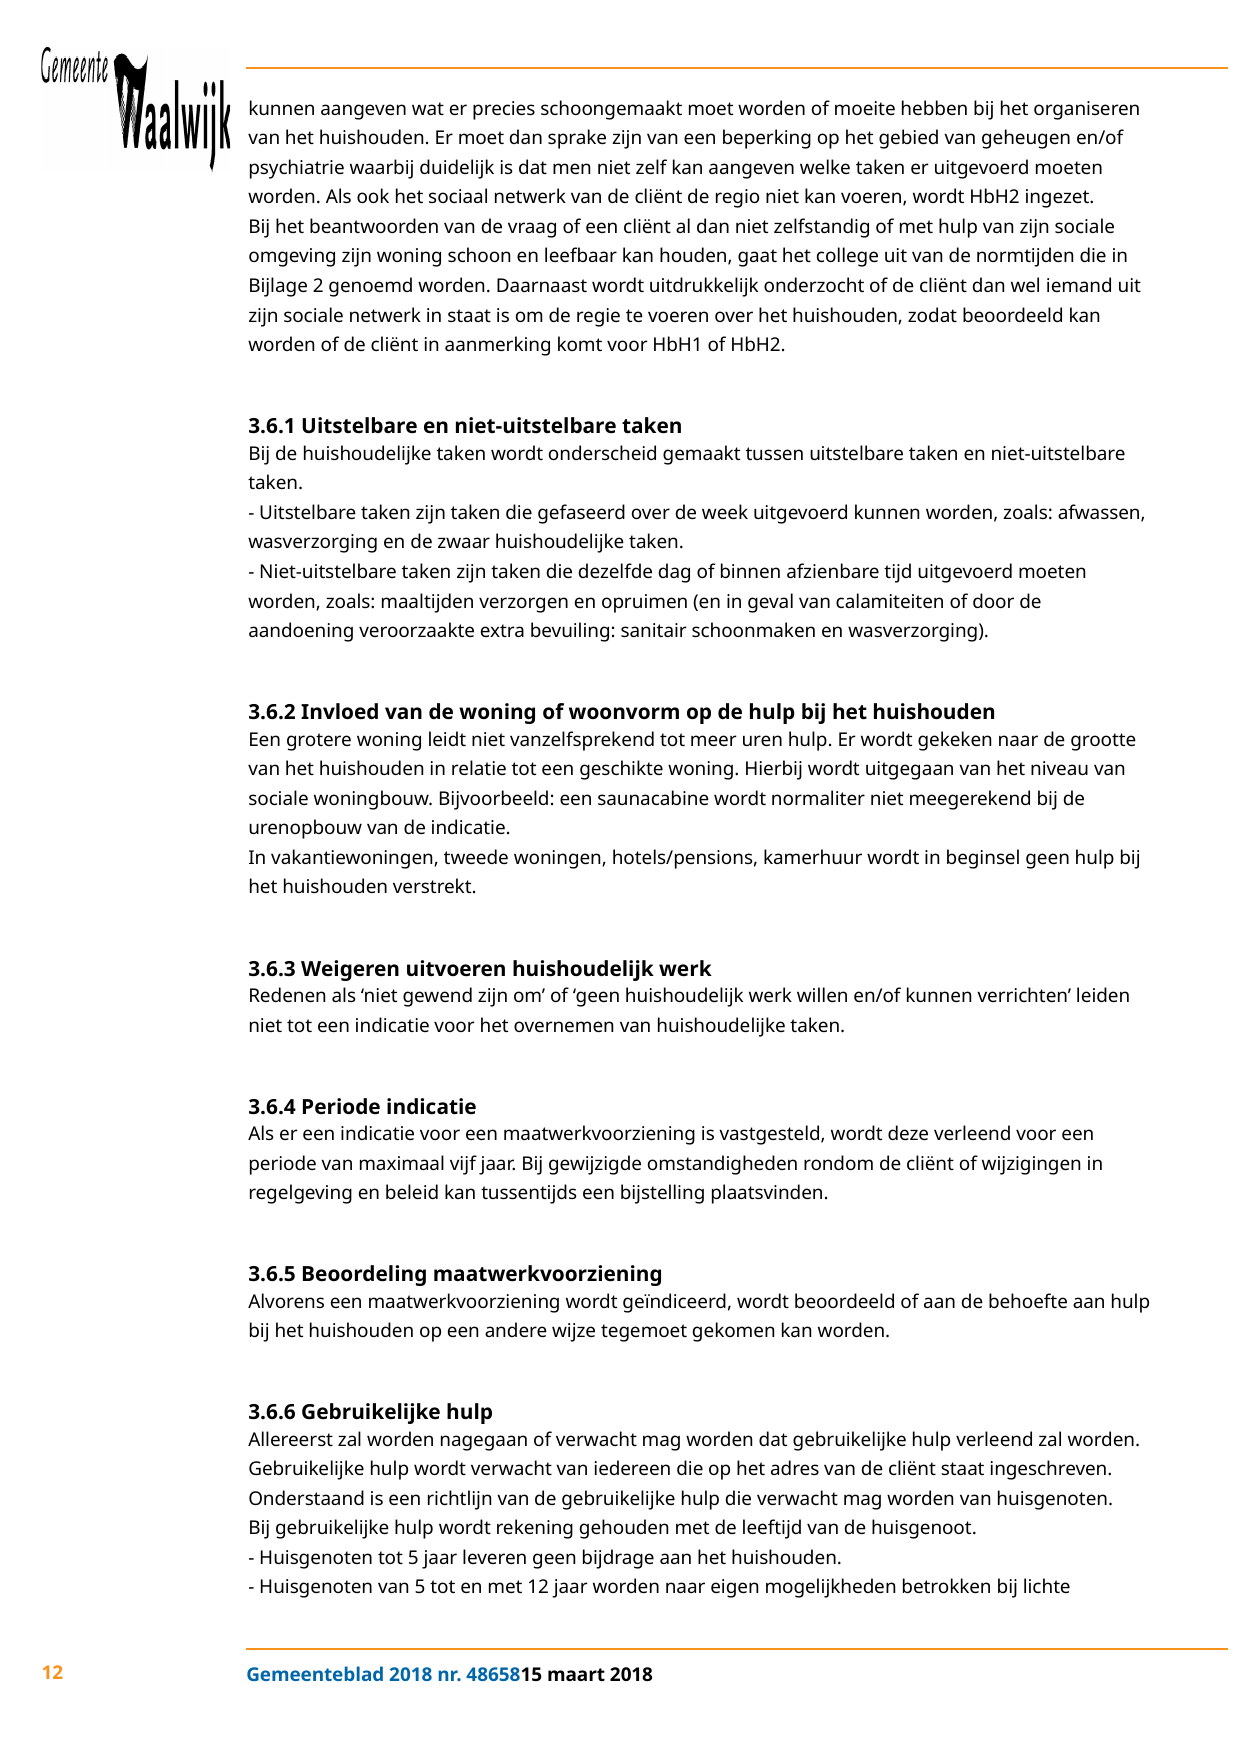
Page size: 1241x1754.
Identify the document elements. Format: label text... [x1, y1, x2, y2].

text In vakantiewoningen, tweede woningen, hotels/pensions, kamerhuur wordt in beginsel geen hulp bij het huishouden verstrekt. [248, 844, 1152, 899]
text 3.6.5 Beoordeling maatwerkvoorziening [248, 1259, 1152, 1288]
text Alvorens een maatwerkvoorziening wordt geïndiceerd, wordt beoordeeld of aan de behoefte aan hulp bij het huishouden op een andere wijze tegemoet gekomen kan worden. [248, 1288, 1152, 1343]
text 3.6.1 Uitstelbare en niet-uitstelbare taken [248, 411, 1152, 440]
text Allereerst zal worden nagegaan of verwacht mag worden dat gebruikelijke hulp verleend zal worden. Gebruikelijke hulp wordt verwacht van iedereen die op het adres van de cliënt staat ingeschreven. Onderstaand is een richtlijn van de gebruikelijke hulp die verwacht mag worden van huisgenoten. [248, 1426, 1152, 1511]
text kunnen aangeven wat er precies schoongemaakt moet worden of moeite hebben bij het organiseren van het huishouden. Er moet dan sprake zijn van een beperking op het gebied van geheugen en/of psychiatrie waarbij duidelijk is dat men niet zelf kan aangeven welke taken er uitgevoerd moeten worden. Als ook het sociaal netwerk van de cliënt de regio niet kan voeren, wordt HbH2 ingezet. [248, 95, 1152, 209]
text - Huisgenoten tot 5 jaar leveren geen bijdrage aan het huishouden. [248, 1544, 1152, 1570]
text Redenen als ‘niet gewend zijn om’ of ‘geen huishoudelijk werk willen en/of kunnen verrichten’ leiden niet tot een indicatie voor het overnemen van huishoudelijke taken. [248, 982, 1152, 1037]
text Een grotere woning leidt niet vanzelfsprekend tot meer uren hulp. Er wordt gekeken naar de grootte van het huishouden in relatie tot een geschikte woning. Hierbij wordt uitgegaan van het niveau van sociale woningbouw. Bijvoorbeeld: een saunacabine wordt normaliter niet meegerekend bij de urenopbouw van de indicatie. [248, 726, 1152, 840]
text Als er een indicatie voor een maatwerkvoorziening is vastgesteld, wordt deze verleend voor een periode van maximaal vijf jaar. Bij gewijzigde omstandigheden rondom de cliënt of wijzigingen in regelgeving en beleid kan tussentijds een bijstelling plaatsvinden. [248, 1120, 1152, 1205]
text Bij het beantwoorden van de vraag of een cliënt al dan niet zelfstandig of met hulp van zijn sociale omgeving zijn woning schoon en leefbaar kan houden, gaat het college uit van de normtijden die in Bijlage 2 genoemd worden. Daarnaast wordt uitdrukkelijk onderzocht of de cliënt dan wel iemand uit zijn sociale netwerk in staat is om de regie te voeren over het huishouden, zodat beoordeeld kan worden of de cliënt in aanmerking komt voor HbH1 of HbH2. [248, 213, 1152, 357]
text - Huisgenoten van 5 tot en met 12 jaar worden naar eigen mogelijkheden betrokken bij lichte [248, 1574, 1152, 1599]
text 3.6.2 Invloed van de woning of woonvorm op de hulp bij het huishouden [248, 697, 1152, 726]
text 3.6.3 Weigeren uitvoeren huishoudelijk werk [248, 954, 1152, 982]
text Bij gebruikelijke hulp wordt rekening gehouden met de leeftijd van de huisgenoot. [248, 1514, 1152, 1540]
picture [41, 47, 231, 172]
text 3.6.6 Gebruikelijke hulp [248, 1397, 1152, 1426]
text 3.6.4 Periode indicatie [248, 1092, 1152, 1120]
text Bij de huishoudelijke taken wordt onderscheid gemaakt tussen uitstelbare taken en niet-uitstelbare taken. [248, 440, 1152, 495]
text - Niet-uitstelbare taken zijn taken die dezelfde dag of binnen afzienbare tijd uitgevoerd moeten worden, zoals: maaltijden verzorgen en opruimen (en in geval van calamiteiten of door de aandoening veroorzaakte extra bevuiling: sanitair schoonmaken en wasverzorging). [248, 558, 1152, 643]
text - Uitstelbare taken zijn taken die gefaseerd over de week uitgevoerd kunnen worden, zoals: afwassen, wasverzorging en de zwaar huishoudelijke taken. [248, 499, 1152, 554]
